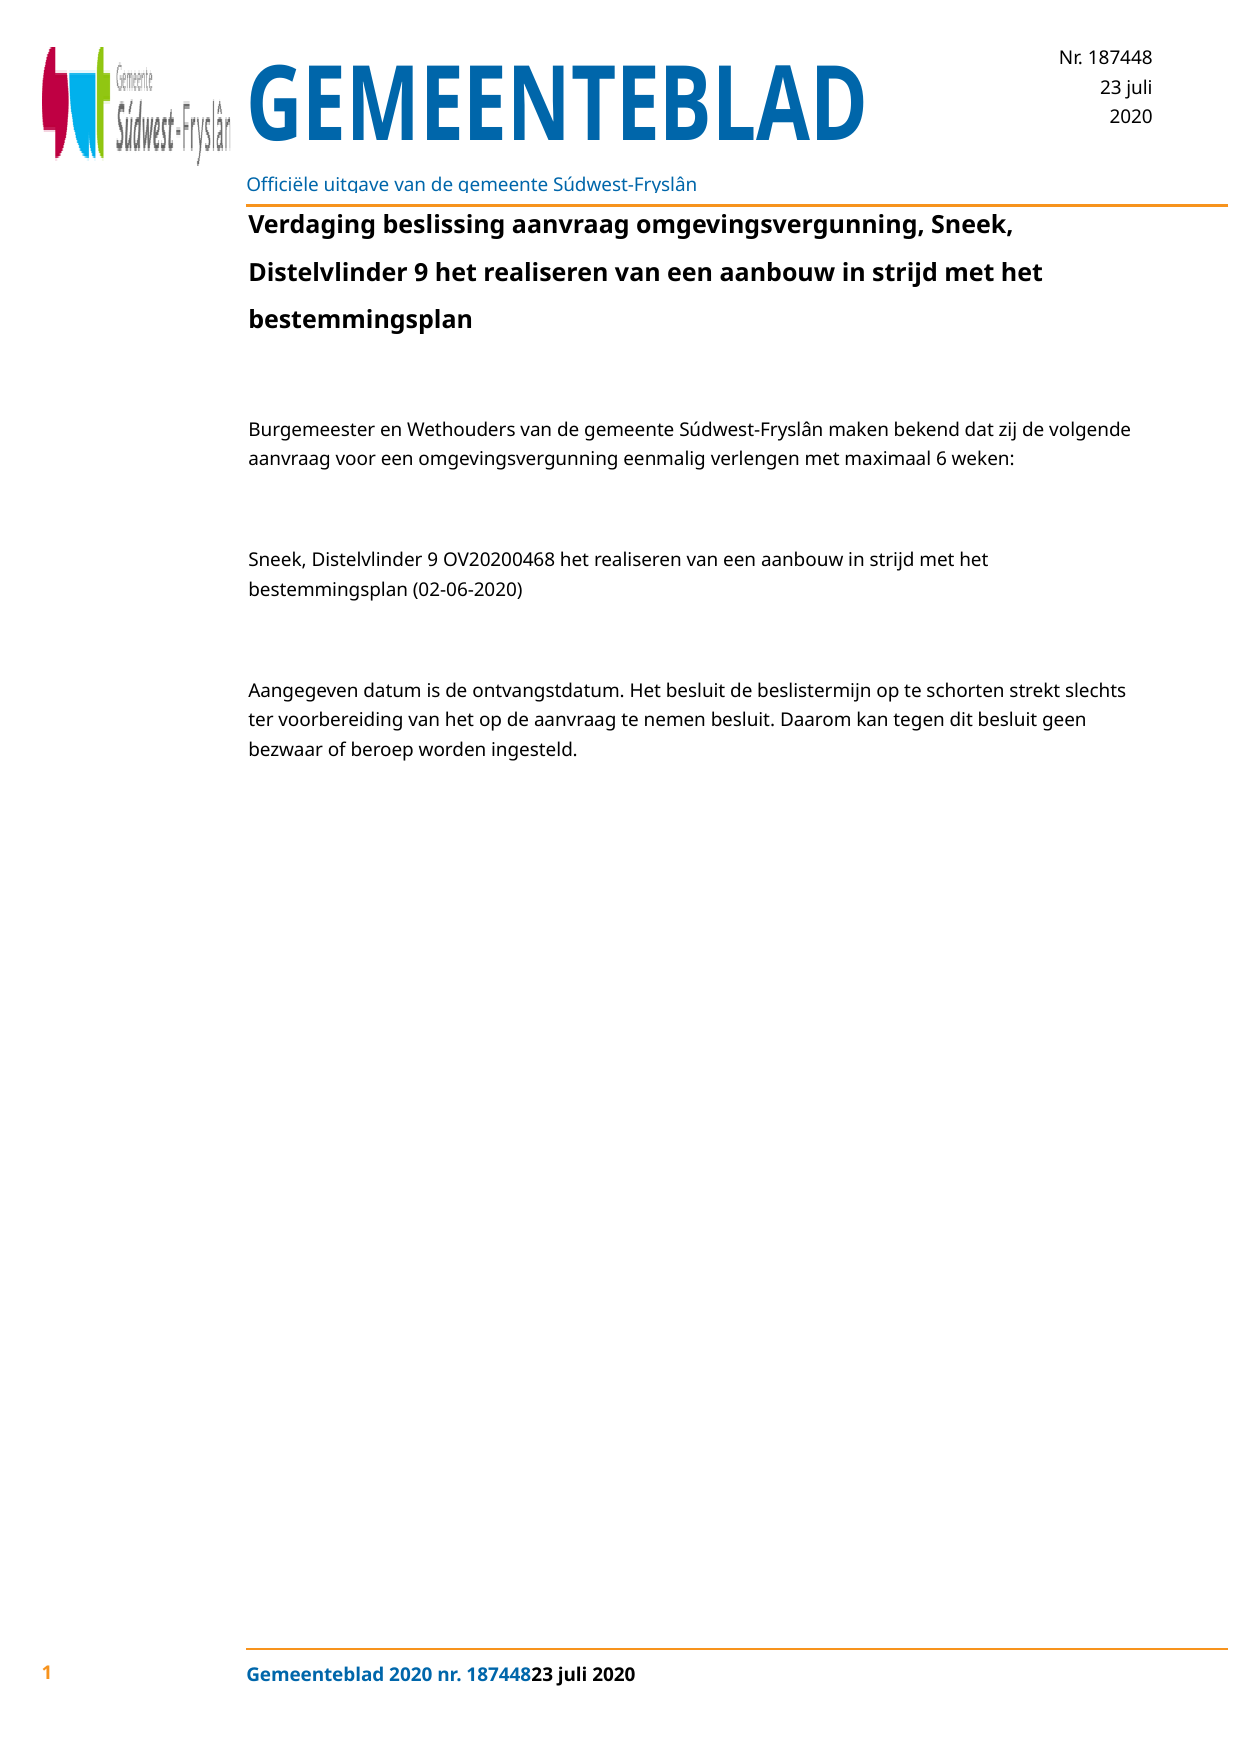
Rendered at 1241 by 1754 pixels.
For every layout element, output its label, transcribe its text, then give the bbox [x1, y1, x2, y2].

text Aangegeven datum is de ontvangstdatum. Het besluit de beslistermijn op te schorten strekt slechts ter voorbereiding van het op de aanvraag te nemen besluit. Daarom kan tegen dit besluit geen bezwaar of beroep worden ingesteld. [248, 677, 1152, 762]
text Sneek, Distelvlinder 9 OV20200468 het realiseren van een aanbouw in strijd met het bestemmingsplan (02-06-2020) [248, 546, 1152, 602]
text Burgemeester en Wethouders van de gemeente Súdwest-Fryslân maken bekend dat zij de volgende aanvraag voor een omgevingsvergunning eenmalig verlengen met maximaal 6 weken: [248, 416, 1152, 471]
picture [41, 47, 231, 172]
text Verdaging beslissing aanvraag omgevingsvergunning, Sneek, Distelvlinder 9 het realiseren van een aanbouw in strijd met het bestemmingsplan [248, 207, 1152, 336]
